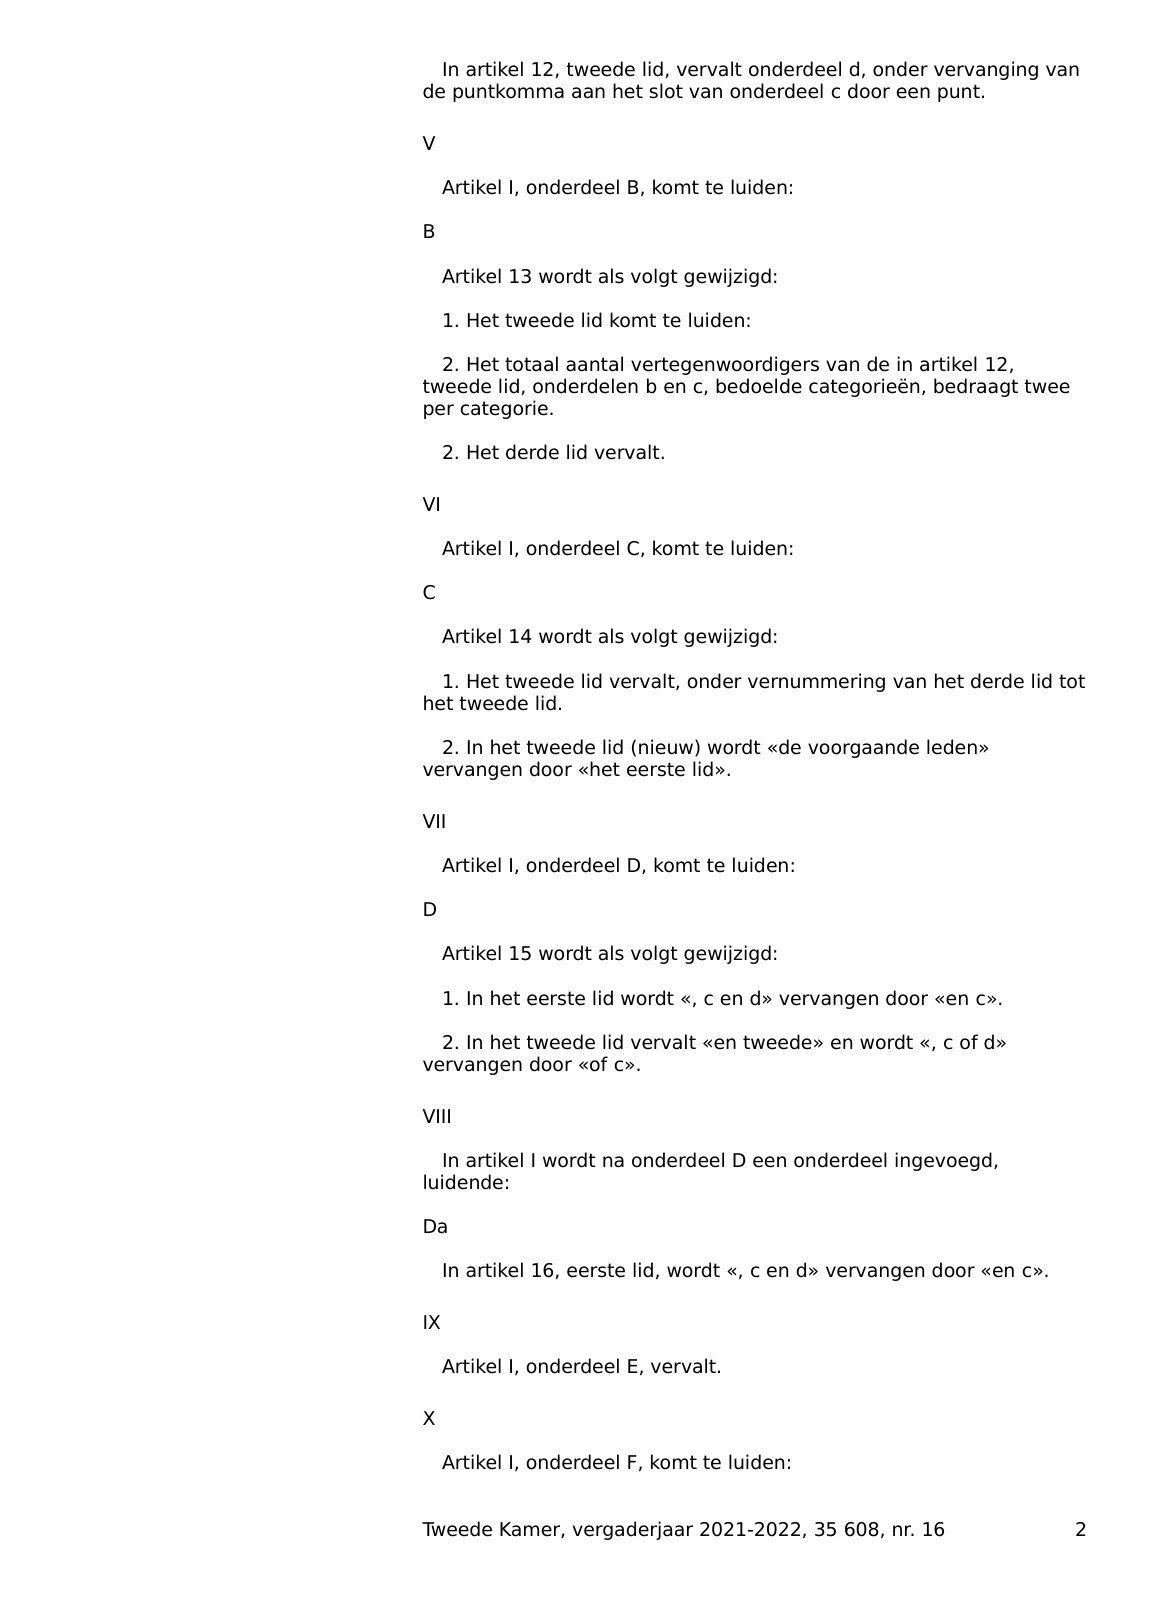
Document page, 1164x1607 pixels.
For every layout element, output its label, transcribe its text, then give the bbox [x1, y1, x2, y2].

text D [422, 899, 1087, 921]
text 1. In het eerste lid wordt «, c en d» vervangen door «en c». [422, 987, 1087, 1009]
text 2. In het tweede lid vervalt «en tweede» en wordt «, c of d» vervangen door «of c». [422, 1032, 1087, 1076]
text Artikel I, onderdeel B, komt te luiden: [422, 177, 1087, 199]
subtitle IX [422, 1312, 1087, 1334]
text 2. Het derde lid vervalt. [422, 442, 1087, 464]
text Artikel 14 wordt als volgt gewijzigd: [422, 626, 1087, 648]
subtitle VI [422, 494, 1087, 516]
text In artikel 16, eerste lid, wordt «, c en d» vervangen door «en c». [422, 1260, 1087, 1282]
text In artikel I wordt na onderdeel D een onderdeel ingevoegd, luidende: [422, 1150, 1087, 1194]
text Artikel I, onderdeel D, komt te luiden: [422, 855, 1087, 877]
text 2. In het tweede lid (nieuw) wordt «de voorgaande leden» vervangen door «het eerste lid». [422, 737, 1087, 781]
subtitle X [422, 1408, 1087, 1430]
text Artikel I, onderdeel F, komt te luiden: [422, 1452, 1087, 1474]
text B [422, 221, 1087, 243]
text 1. Het tweede lid komt te luiden: [422, 310, 1087, 332]
text 2. Het totaal aantal vertegenwoordigers van de in artikel 12, tweede lid, onderdelen b en c, bedoelde categorieën, bedraagt twee per categorie. [422, 354, 1087, 420]
text Artikel I, onderdeel C, komt te luiden: [422, 538, 1087, 560]
text 1. Het tweede lid vervalt, onder vernummering van het derde lid tot het tweede lid. [422, 671, 1087, 714]
subtitle VII [422, 811, 1087, 833]
subtitle VIII [422, 1106, 1087, 1127]
text In artikel 12, tweede lid, vervalt onderdeel d, onder vervanging van de puntkomma aan het slot van onderdeel c door een punt. [422, 59, 1087, 103]
text Da [422, 1216, 1087, 1238]
text Artikel 13 wordt als volgt gewijzigd: [422, 266, 1087, 287]
text Artikel I, onderdeel E, vervalt. [422, 1356, 1087, 1378]
text Artikel 15 wordt als volgt gewijzigd: [422, 943, 1087, 965]
subtitle V [422, 133, 1087, 155]
text C [422, 582, 1087, 604]
